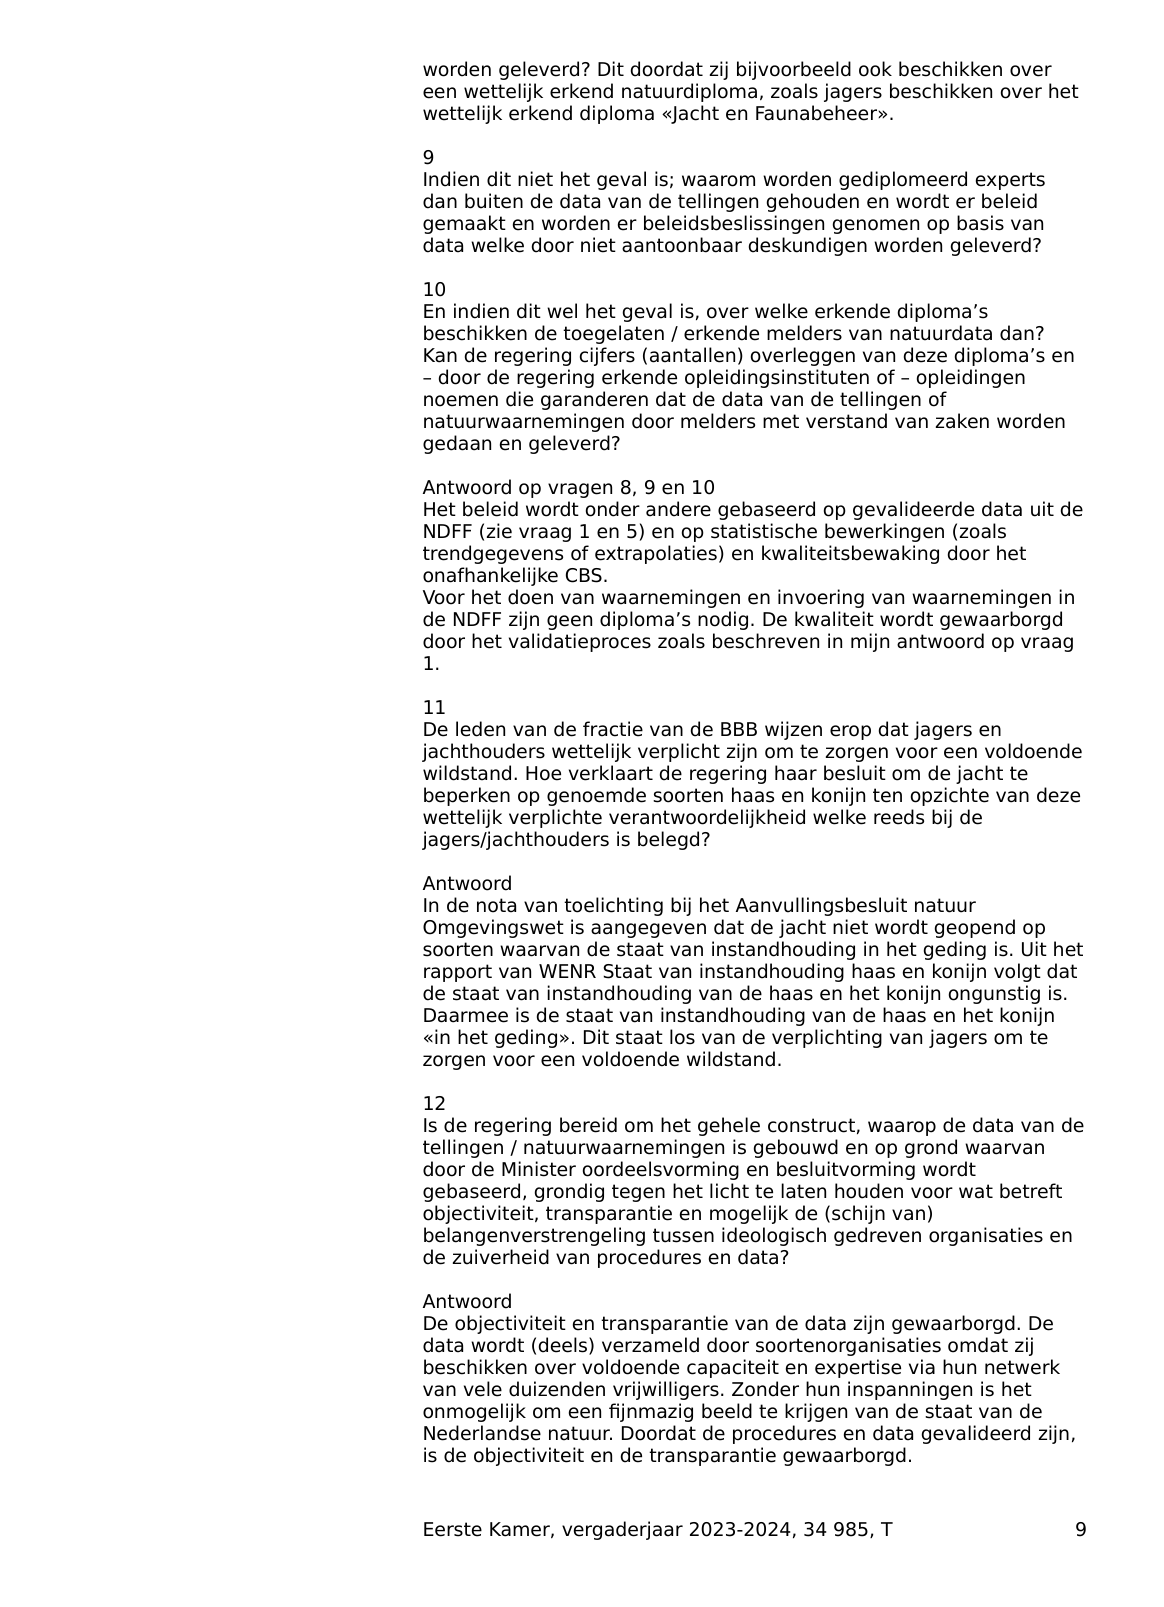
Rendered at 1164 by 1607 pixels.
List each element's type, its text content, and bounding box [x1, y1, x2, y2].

text 12 [422, 1093, 1087, 1115]
text De leden van de fractie van de BBB wijzen erop dat jagers en jachthouders wettelijk verplicht zijn om te zorgen voor een voldoende wildstand. Hoe verklaart de regering haar besluit om de jacht te beperken op genoemde soorten haas en konijn ten opzichte van deze wettelijk verplichte verantwoordelijkheid welke reeds bij de jagers/jachthouders is belegd? [422, 719, 1087, 851]
text In de nota van toelichting bij het Aanvullingsbesluit natuur Omgevingswet is aangegeven dat de jacht niet wordt geopend op soorten waarvan de staat van instandhouding in het geding is. Uit het rapport van WENR Staat van instandhouding haas en konijn volgt dat de staat van instandhouding van de haas en het konijn ongunstig is. Daarmee is de staat van instandhouding van de haas en het konijn «in het geding». Dit staat los van de verplichting van jagers om te zorgen voor een voldoende wildstand. [422, 895, 1087, 1071]
text Antwoord op vragen 8, 9 en 10 [422, 477, 1087, 499]
text Is de regering bereid om het gehele construct, waarop de data van de tellingen / natuurwaarnemingen is gebouwd en op grond waarvan door de Minister oordeelsvorming en besluitvorming wordt gebaseerd, grondig tegen het licht te laten houden voor wat betreft objectiviteit, transparantie en mogelijk de (schijn van) belangenverstrengeling tussen ideologisch gedreven organisaties en de zuiverheid van procedures en data? [422, 1115, 1087, 1269]
text Antwoord [422, 1291, 1087, 1313]
text En indien dit wel het geval is, over welke erkende diploma’s beschikken de toegelaten / erkende melders van natuurdata dan? Kan de regering cijfers (aantallen) overleggen van deze diploma’s en – door de regering erkende opleidingsinstituten of – opleidingen noemen die garanderen dat de data van de tellingen of natuurwaarnemingen door melders met verstand van zaken worden gedaan en geleverd? [422, 301, 1087, 455]
text Indien dit niet het geval is; waarom worden gediplomeerd experts dan buiten de data van de tellingen gehouden en wordt er beleid gemaakt en worden er beleidsbeslissingen genomen op basis van data welke door niet aantoonbaar deskundigen worden geleverd? [422, 169, 1087, 257]
text Antwoord [422, 873, 1087, 895]
text 9 [422, 147, 1087, 169]
text 10 [422, 279, 1087, 301]
text Het beleid wordt onder andere gebaseerd op gevalideerde data uit de NDFF (zie vraag 1 en 5) en op statistische bewerkingen (zoals trendgegevens of extrapolaties) en kwaliteitsbewaking door het onafhankelijke CBS. [422, 499, 1087, 587]
text Voor het doen van waarnemingen en invoering van waarnemingen in de NDFF zijn geen diploma’s nodig. De kwaliteit wordt gewaarborgd door het validatieproces zoals beschreven in mijn antwoord op vraag 1. [422, 587, 1087, 675]
text De objectiviteit en transparantie van de data zijn gewaarborgd. De data wordt (deels) verzameld door soortenorganisaties omdat zij beschikken over voldoende capaciteit en expertise via hun netwerk van vele duizenden vrijwilligers. Zonder hun inspanningen is het onmogelijk om een fijnmazig beeld te krijgen van de staat van de Nederlandse natuur. Doordat de procedures en data gevalideerd zijn, is de objectiviteit en de transparantie gewaarborgd. [422, 1313, 1087, 1467]
text 11 [422, 697, 1087, 719]
text worden geleverd? Dit doordat zij bijvoorbeeld ook beschikken over een wettelijk erkend natuurdiploma, zoals jagers beschikken over het wettelijk erkend diploma «Jacht en Faunabeheer». [422, 59, 1087, 125]
